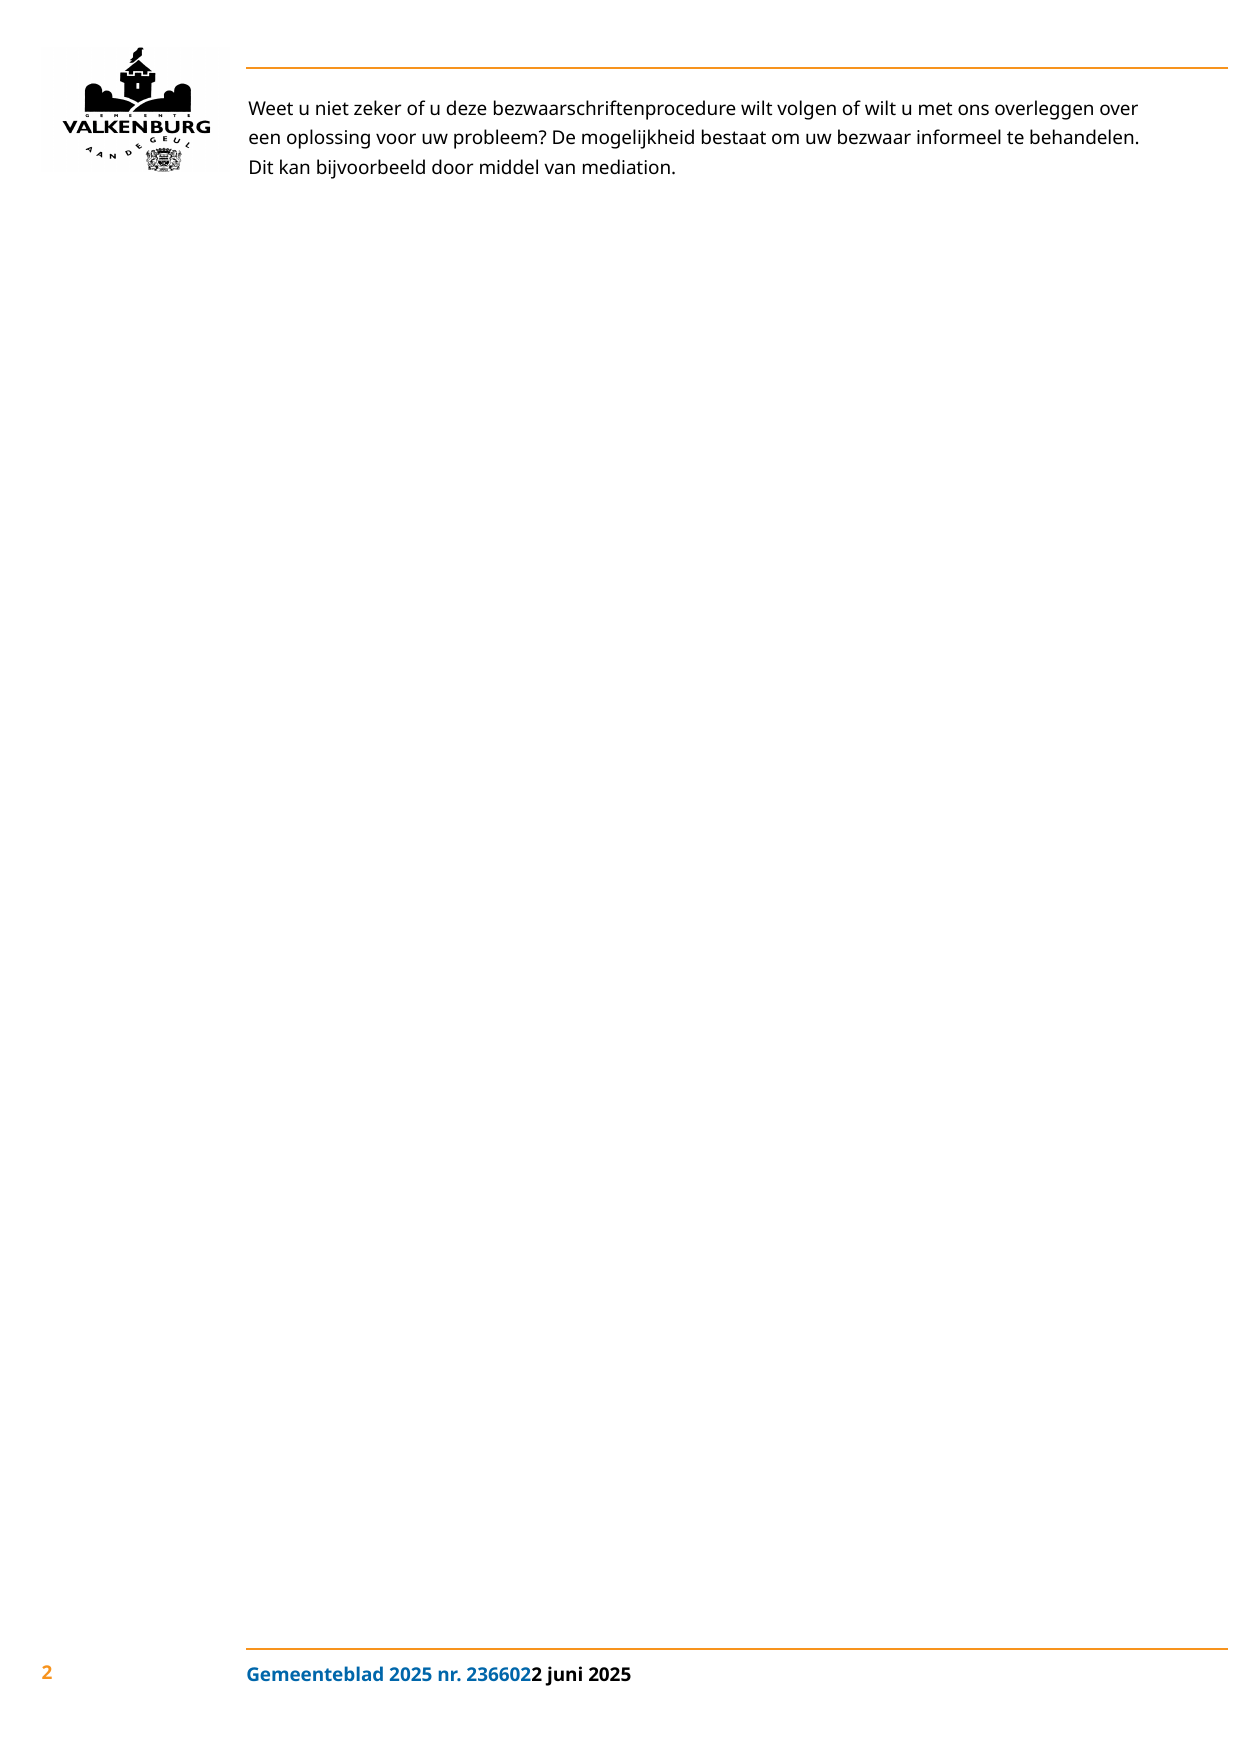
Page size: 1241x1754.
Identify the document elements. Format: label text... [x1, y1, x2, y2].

text Weet u niet zeker of u deze bezwaarschriftenprocedure wilt volgen of wilt u met ons overleggen over een oplossing voor uw probleem? De mogelijkheid bestaat om uw bezwaar informeel te behandelen. Dit kan bijvoorbeeld door middel van mediation. [248, 95, 1152, 180]
picture [41, 47, 231, 172]
